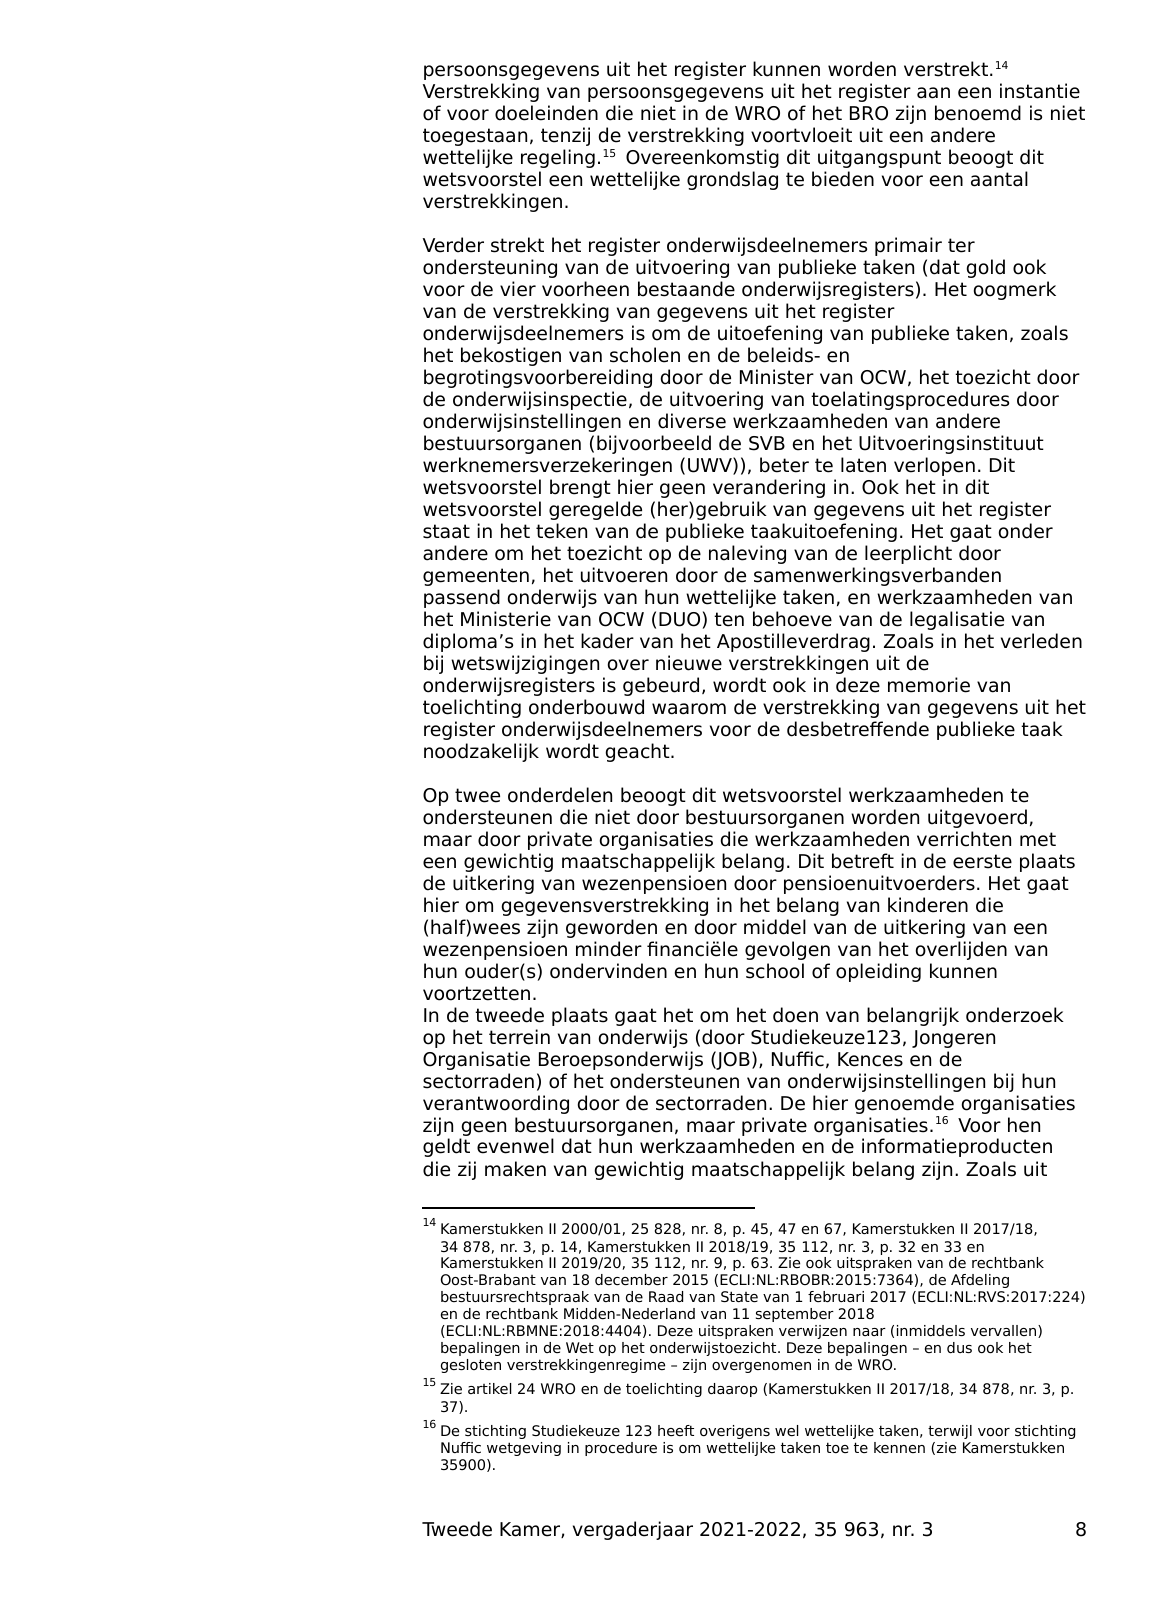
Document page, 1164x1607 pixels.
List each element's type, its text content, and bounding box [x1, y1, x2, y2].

text In de tweede plaats gaat het om het doen van belangrijk onderzoek op het terrein van onderwijs (door Studiekeuze123, Jongeren Organisatie Beroepsonderwijs (JOB), Nuffic, Kences en de sectorraden) of het ondersteunen van onderwijsinstellingen bij hun verantwoording door de sectorraden. De hier genoemde organisaties zijn geen bestuursorganen, maar private organisaties. Voor hen geldt evenwel dat hun werkzaamheden en de informatieproducten die zij maken van gewichtig maatschappelijk belang zijn. Zoals uit [422, 1004, 1087, 1180]
text persoonsgegevens uit het register kunnen worden verstrekt. Verstrekking van persoonsgegevens uit het register aan een instantie of voor doeleinden die niet in de WRO of het BRO zijn benoemd is niet toegestaan, tenzij de verstrekking voortvloeit uit een andere wettelijke regeling. Overeenkomstig dit uitgangspunt beoogt dit wetsvoorstel een wettelijke grondslag te bieden voor een aantal verstrekkingen. [422, 59, 1087, 213]
text Kamerstukken II 2000/01, 25 828, nr. 8, p. 45, 47 en 67, Kamerstukken II 2017/18, 34 878, nr. 3, p. 14, Kamerstukken II 2018/19, 35 112, nr. 3, p. 32 en 33 en Kamerstukken II 2019/20, 35 112, nr. 9, p. 63. Zie ook uitspraken van de rechtbank Oost-Brabant van 18 december 2015 (ECLI:NL:RBOBR:2015:7364), de Afdeling bestuursrechtspraak van de Raad van State van 1 februari 2017 (ECLI:NL:RVS:2017:224) en de rechtbank Midden-Nederland van 11 september 2018 (ECLI:NL:RBMNE:2018:4404). Deze uitspraken verwijzen naar (inmiddels vervallen) bepalingen in de Wet op het onderwijstoezicht. Deze bepalingen – en dus ook het gesloten verstrekkingenregime – zijn overgenomen in de WRO. [422, 1217, 1087, 1374]
text Zie artikel 24 WRO en de toelichting daarop (Kamerstukken II 2017/18, 34 878, nr. 3, p. 37). [422, 1377, 1087, 1416]
text Verder strekt het register onderwijsdeelnemers primair ter ondersteuning van de uitvoering van publieke taken (dat gold ook voor de vier voorheen bestaande onderwijsregisters). Het oogmerk van de verstrekking van gegevens uit het register onderwijsdeelnemers is om de uitoefening van publieke taken, zoals het bekostigen van scholen en de beleids- en begrotingsvoorbereiding door de Minister van OCW, het toezicht door de onderwijsinspectie, de uitvoering van toelatingsprocedures door onderwijsinstellingen en diverse werkzaamheden van andere bestuursorganen (bijvoorbeeld de SVB en het Uitvoeringsinstituut werknemersverzekeringen (UWV)), beter te laten verlopen. Dit wetsvoorstel brengt hier geen verandering in. Ook het in dit wetsvoorstel geregelde (her)gebruik van gegevens uit het register staat in het teken van de publieke taakuitoefening. Het gaat onder andere om het toezicht op de naleving van de leerplicht door gemeenten, het uitvoeren door de samenwerkingsverbanden passend onderwijs van hun wettelijke taken, en werkzaamheden van het Ministerie van OCW (DUO) ten behoeve van de legalisatie van diploma’s in het kader van het Apostilleverdrag. Zoals in het verleden bij wetswijzigingen over nieuwe verstrekkingen uit de onderwijsregisters is gebeurd, wordt ook in deze memorie van toelichting onderbouwd waarom de verstrekking van gegevens uit het register onderwijsdeelnemers voor de desbetreffende publieke taak noodzakelijk wordt geacht. [422, 235, 1087, 763]
text De stichting Studiekeuze 123 heeft overigens wel wettelijke taken, terwijl voor stichting Nuffic wetgeving in procedure is om wettelijke taken toe te kennen (zie Kamerstukken 35900). [422, 1418, 1087, 1474]
text Op twee onderdelen beoogt dit wetsvoorstel werkzaamheden te ondersteunen die niet door bestuursorganen worden uitgevoerd, maar door private organisaties die werkzaamheden verrichten met een gewichtig maatschappelijk belang. Dit betreft in de eerste plaats de uitkering van wezenpensioen door pensioenuitvoerders. Het gaat hier om gegevensverstrekking in het belang van kinderen die (half)wees zijn geworden en door middel van de uitkering van een wezenpensioen minder financiële gevolgen van het overlijden van hun ouder(s) ondervinden en hun school of opleiding kunnen voortzetten. [422, 785, 1087, 1004]
